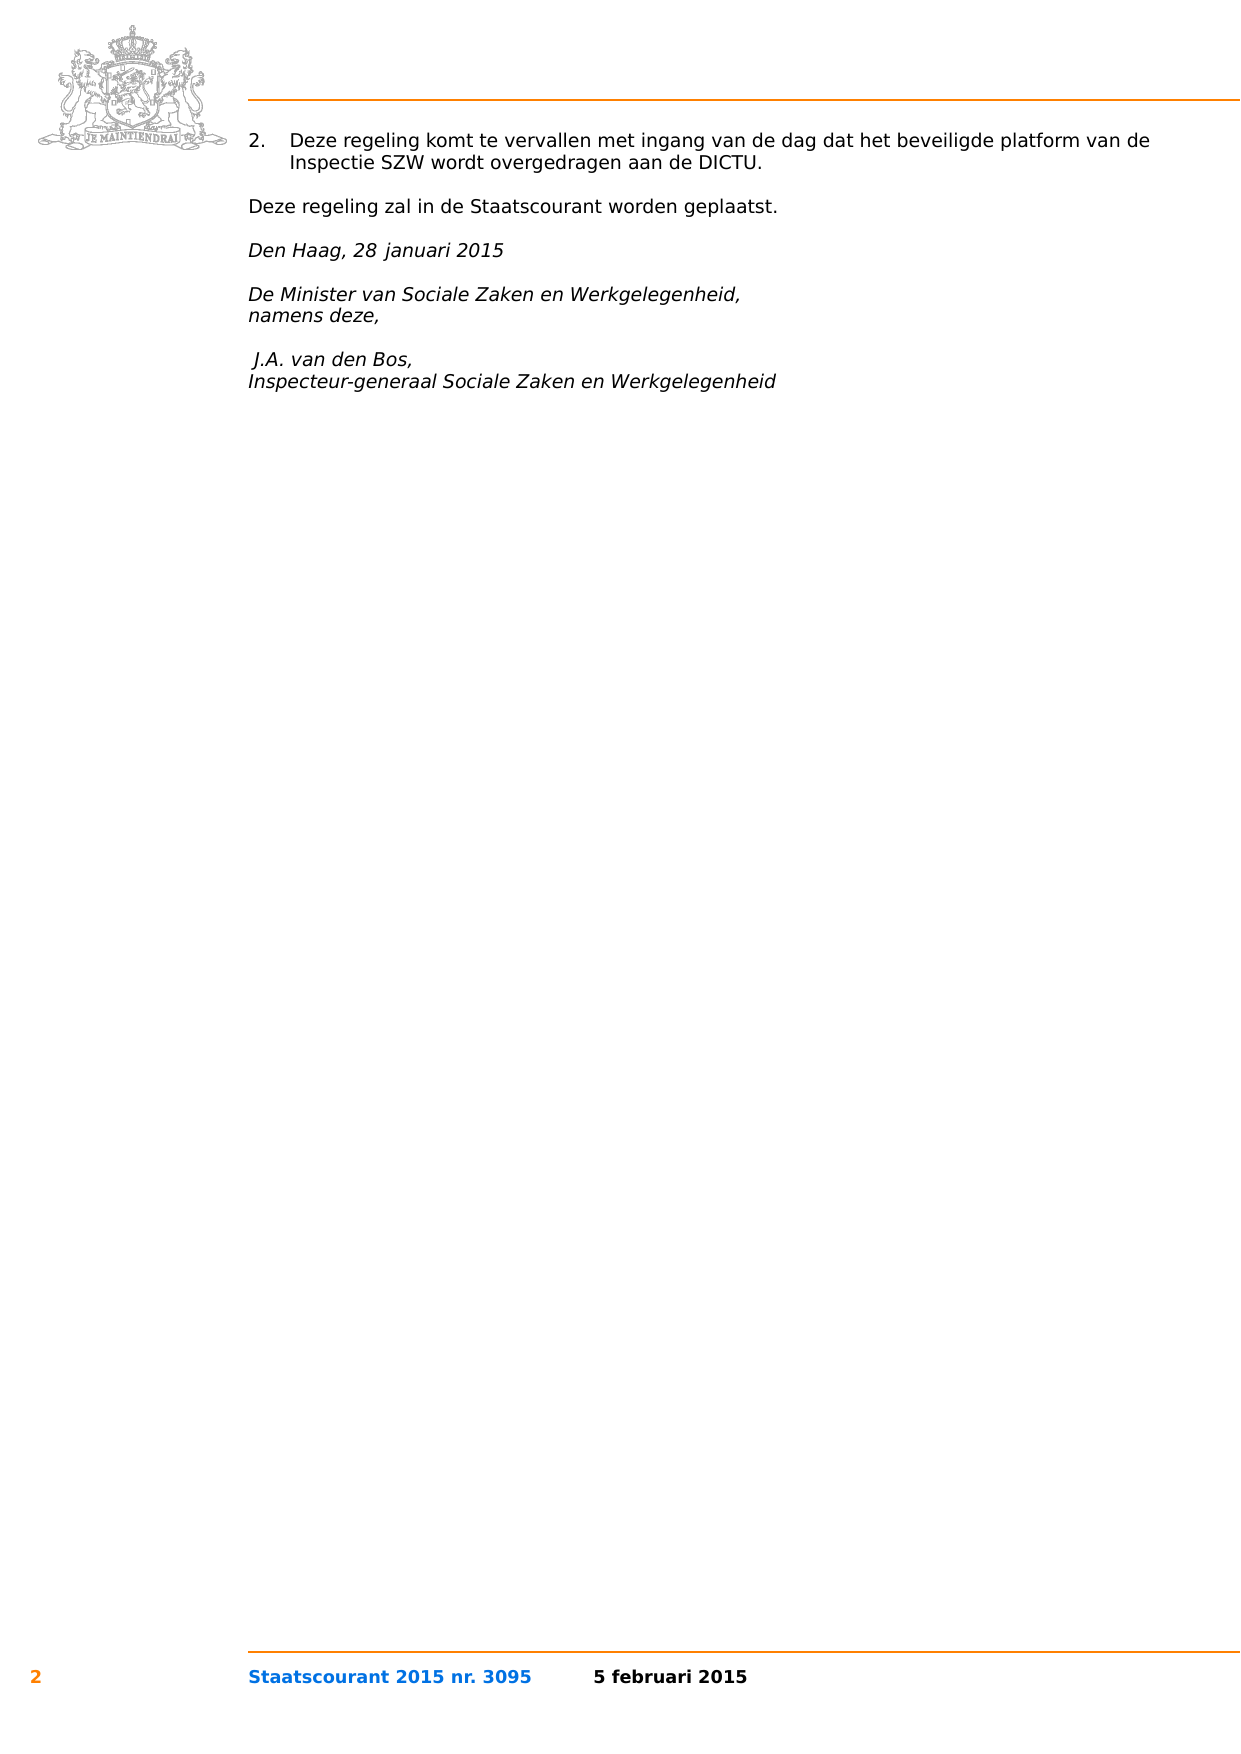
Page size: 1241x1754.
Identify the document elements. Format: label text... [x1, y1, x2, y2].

text De Minister van Sociale Zaken en Werkgelegenheid, namens deze, J.A. van den Bos, Inspecteur-generaal Sociale Zaken en Werkgelegenheid [248, 283, 1163, 393]
text Deze regeling zal in de Staatscourant worden geplaatst. [248, 196, 1163, 218]
picture [38, 25, 227, 150]
text 2. Deze regeling komt te vervallen met ingang van de dag dat het beveiligde platform van de Inspectie SZW wordt overgedragen aan de DICTU. [248, 130, 1163, 174]
text Den Haag, 28 januari 2015 [248, 239, 1163, 262]
